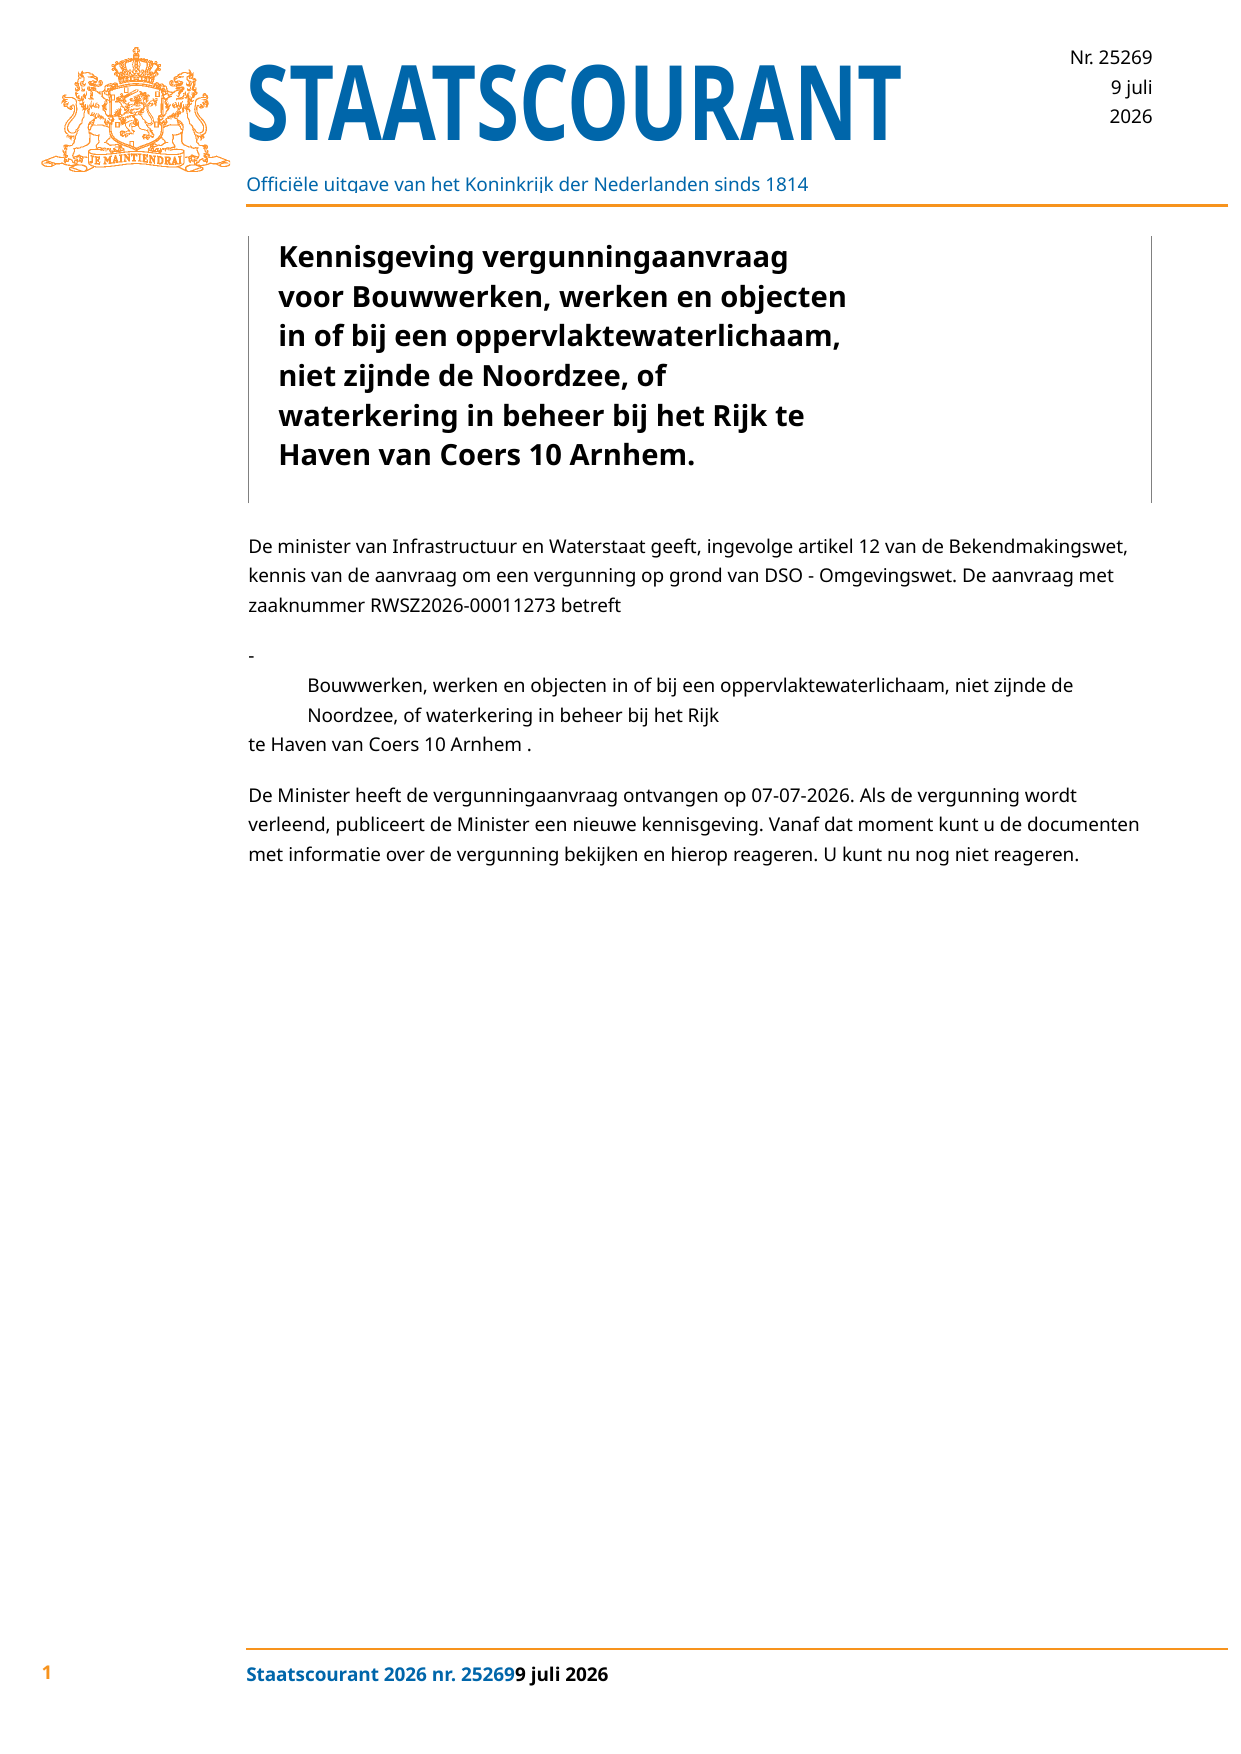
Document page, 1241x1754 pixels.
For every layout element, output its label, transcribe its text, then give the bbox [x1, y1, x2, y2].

table_header Kennisgeving vergunningaanvraag voor Bouwwerken, werken en objecten in of bij een oppervlaktewaterlichaam, niet zijnde de Noordzee, of waterkering in beheer bij het Rijk te Haven van Coers 10 Arnhem. [249, 236, 850, 503]
table_header [850, 414, 1151, 503]
picture [912, 236, 1090, 414]
picture [41, 47, 231, 172]
text De Minister heeft de vergunningaanvraag ontvangen op 07-07-2026. Als de vergunning wordt verleend, publiceert de Minister een nieuwe kennisgeving. Vanaf dat moment kunt u de documenten met informatie over de vergunning bekijken en hierop reageren. U kunt nu nog niet reageren. [248, 782, 1152, 867]
text te Haven van Coers 10 Arnhem . [248, 731, 1152, 757]
table_header [850, 236, 912, 413]
text De minister van Infrastructuur en Waterstaat geeft, ingevolge artikel 12 van de Bekendmakingswet, kennis van de aanvraag om een vergunning op grond van DSO - Omgevingswet. De aanvraag met zaaknummer RWSZ2026-00011273 betreft [248, 533, 1152, 618]
table_header [1090, 236, 1151, 413]
list Bouwwerken, werken en objecten in of bij een oppervlaktewaterlichaam, niet zijnde de Noordzee, of waterkering in beheer bij het Rijk [248, 672, 1152, 727]
